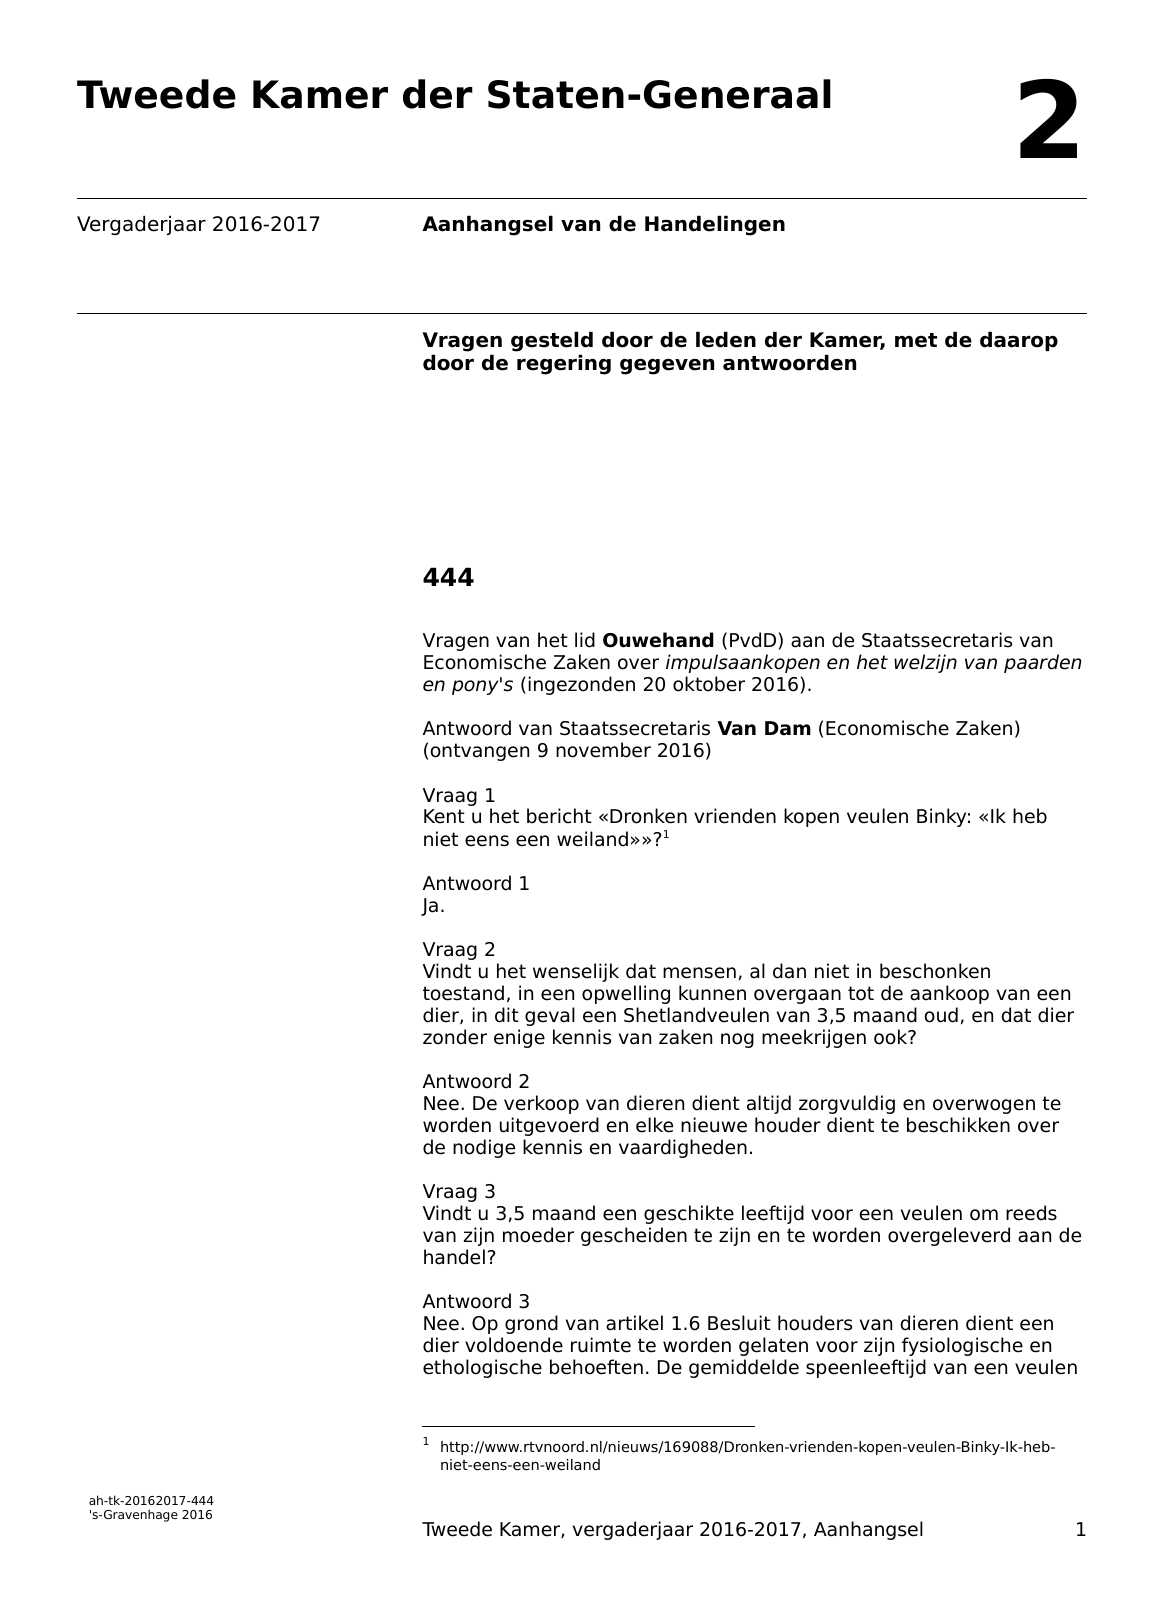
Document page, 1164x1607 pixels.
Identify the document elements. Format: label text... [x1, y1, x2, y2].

text Nee. De verkoop van dieren dient altijd zorgvuldig en overwogen te worden uitgevoerd en elke nieuwe houder dient te beschikken over de nodige kennis en vaardigheden. [422, 1093, 1087, 1159]
table_cell Vergaderjaar 2016-2017 [77, 199, 422, 313]
text 444 [422, 563, 1087, 592]
text Antwoord 2 [422, 1071, 1087, 1093]
text Kent u het bericht «Dronken vrienden kopen veulen Binky: «Ik heb niet eens een weiland»»? [422, 806, 1087, 850]
table_cell Aanhangsel van de Handelingen [422, 199, 1087, 313]
text 's-Gravenhage 2016 [88, 1508, 323, 1522]
table_header 2 [886, 59, 1087, 198]
text Vraag 3 [422, 1181, 1087, 1203]
table_header Tweede Kamer der Staten-Generaal [77, 59, 886, 198]
text Antwoord 1 [422, 873, 1087, 894]
text Vraag 1 [422, 784, 1087, 806]
text http://www.rtvnoord.nl/nieuws/169088/Dronken-vrienden-kopen-veulen-Binky-Ik-heb-niet-eens-een-weiland [422, 1435, 1087, 1474]
text ah-tk-20162017-444 [88, 1494, 323, 1508]
text Vindt u het wenselijk dat mensen, al dan niet in beschonken toestand, in een opwelling kunnen overgaan tot de aankoop van een dier, in dit geval een Shetlandveulen van 3,5 maand oud, en dat dier zonder enige kennis van zaken nog meekrijgen ook? [422, 961, 1087, 1049]
text Vragen van het lid Ouwehand (PvdD) aan de Staatssecretaris van Economische Zaken over impulsaankopen en het welzijn van paarden en pony's (ingezonden 20 oktober 2016). [422, 630, 1087, 696]
table_cell [77, 314, 422, 375]
text Vindt u 3,5 maand een geschikte leeftijd voor een veulen om reeds van zijn moeder gescheiden te zijn en te worden overgeleverd aan de handel? [422, 1203, 1087, 1269]
table_cell Vragen gesteld door de leden der Kamer, met de daarop door de regering gegeven antwoorden [422, 314, 1087, 375]
text Vraag 2 [422, 939, 1087, 961]
text Antwoord 3 [422, 1291, 1087, 1313]
text Ja. [422, 894, 1087, 917]
text Nee. Op grond van artikel 1.6 Besluit houders van dieren dient een dier voldoende ruimte te worden gelaten voor zijn fysiologische en ethologische behoeften. De gemiddelde speenleeftijd van een veulen [422, 1313, 1087, 1379]
text Antwoord van Staatssecretaris Van Dam (Economische Zaken) (ontvangen 9 november 2016) [422, 718, 1087, 762]
